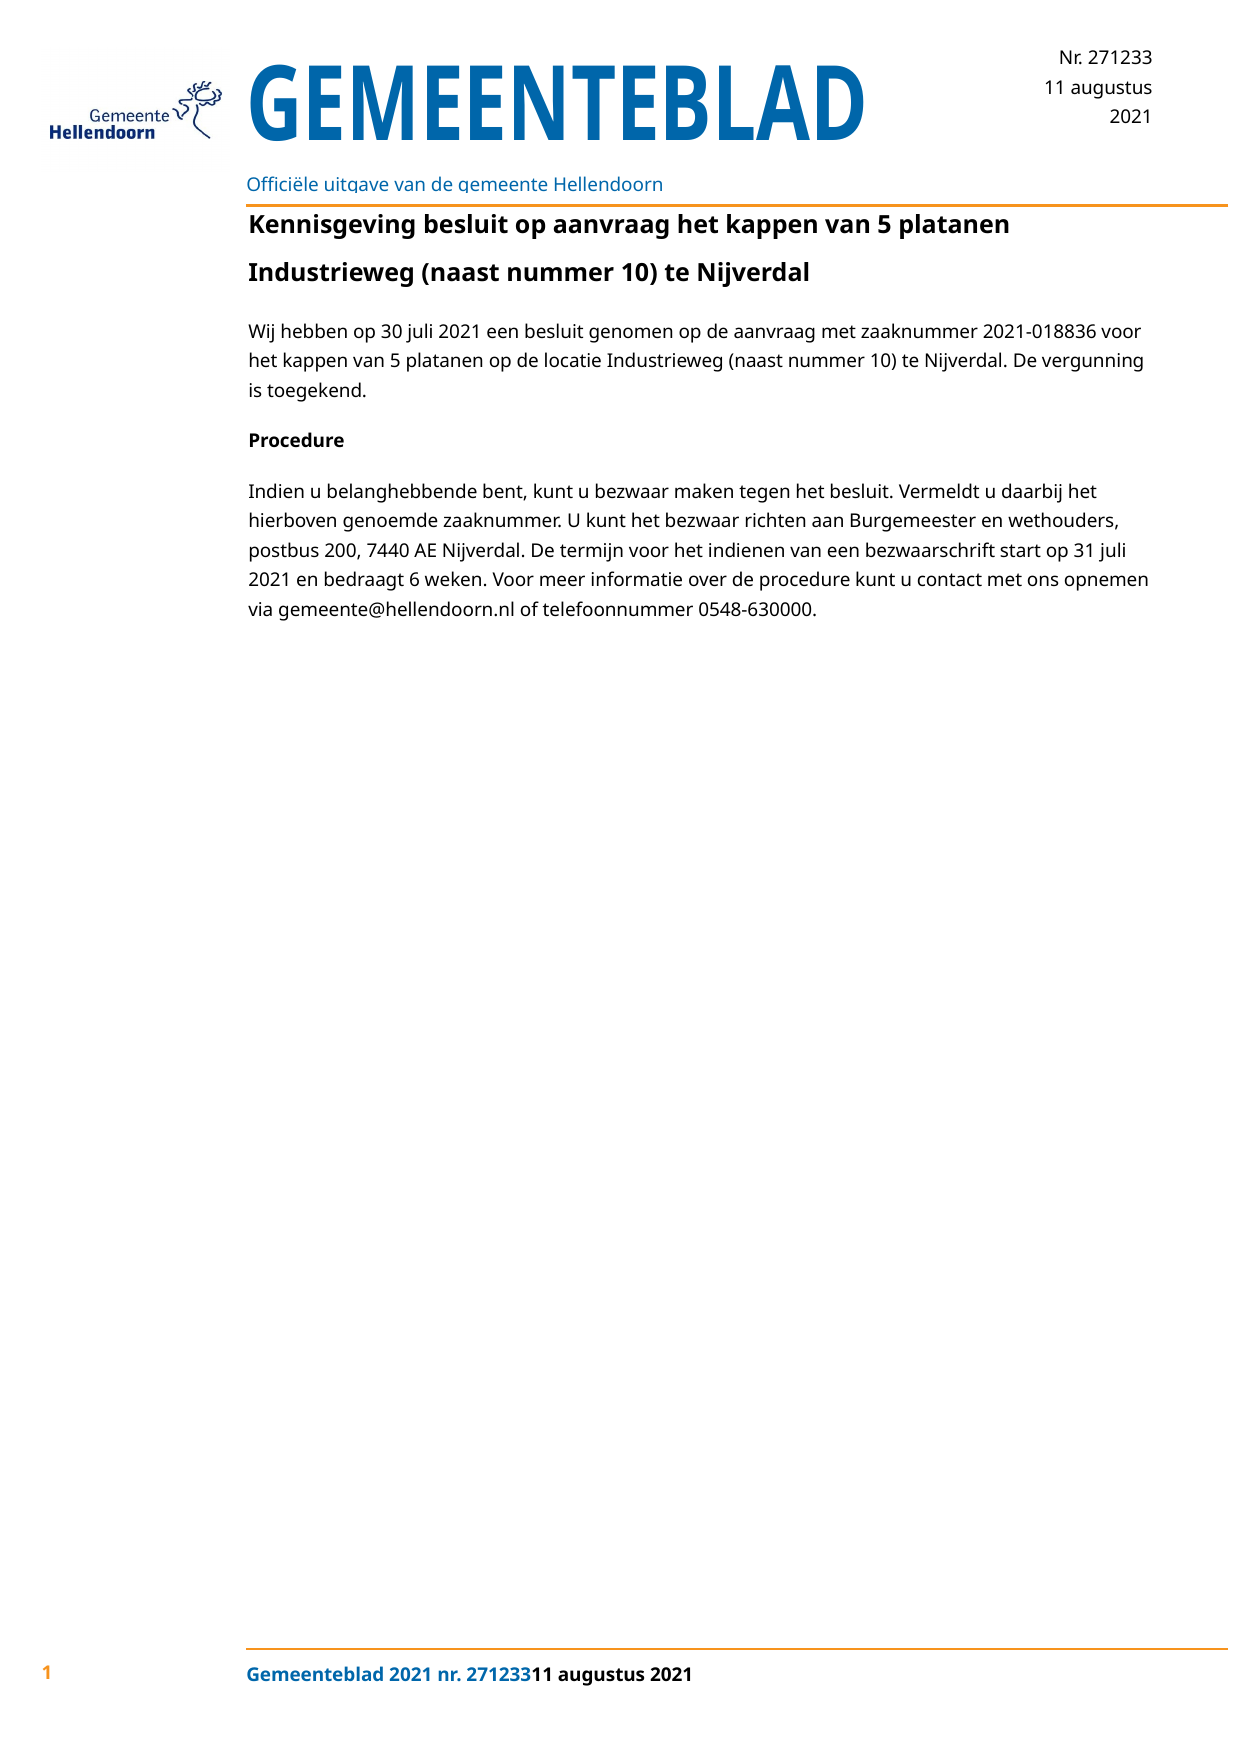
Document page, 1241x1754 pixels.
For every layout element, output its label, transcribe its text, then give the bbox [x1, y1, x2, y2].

text Kennisgeving besluit op aanvraag het kappen van 5 platanen Industrieweg (naast nummer 10) te Nijverdal [248, 207, 1152, 288]
text Indien u belanghebbende bent, kunt u bezwaar maken tegen het besluit. Vermeldt u daarbij het hierboven genoemde zaaknummer. U kunt het bezwaar richten aan Burgemeester en wethouders, postbus 200, 7440 AE Nijverdal. De termijn voor het indienen van een bezwaarschrift start op 31 juli 2021 en bedraagt 6 weken. Voor meer informatie over de procedure kunt u contact met ons opnemen via gemeente@hellendoorn.nl of telefoonnummer 0548-630000. [248, 478, 1152, 622]
text Wij hebben op 30 juli 2021 een besluit genomen op de aanvraag met zaaknummer 2021-018836 voor het kappen van 5 platanen op de locatie Industrieweg (naast nummer 10) te Nijverdal. De vergunning is toegekend. [248, 318, 1152, 403]
text Procedure [248, 427, 1152, 453]
picture [41, 47, 231, 172]
